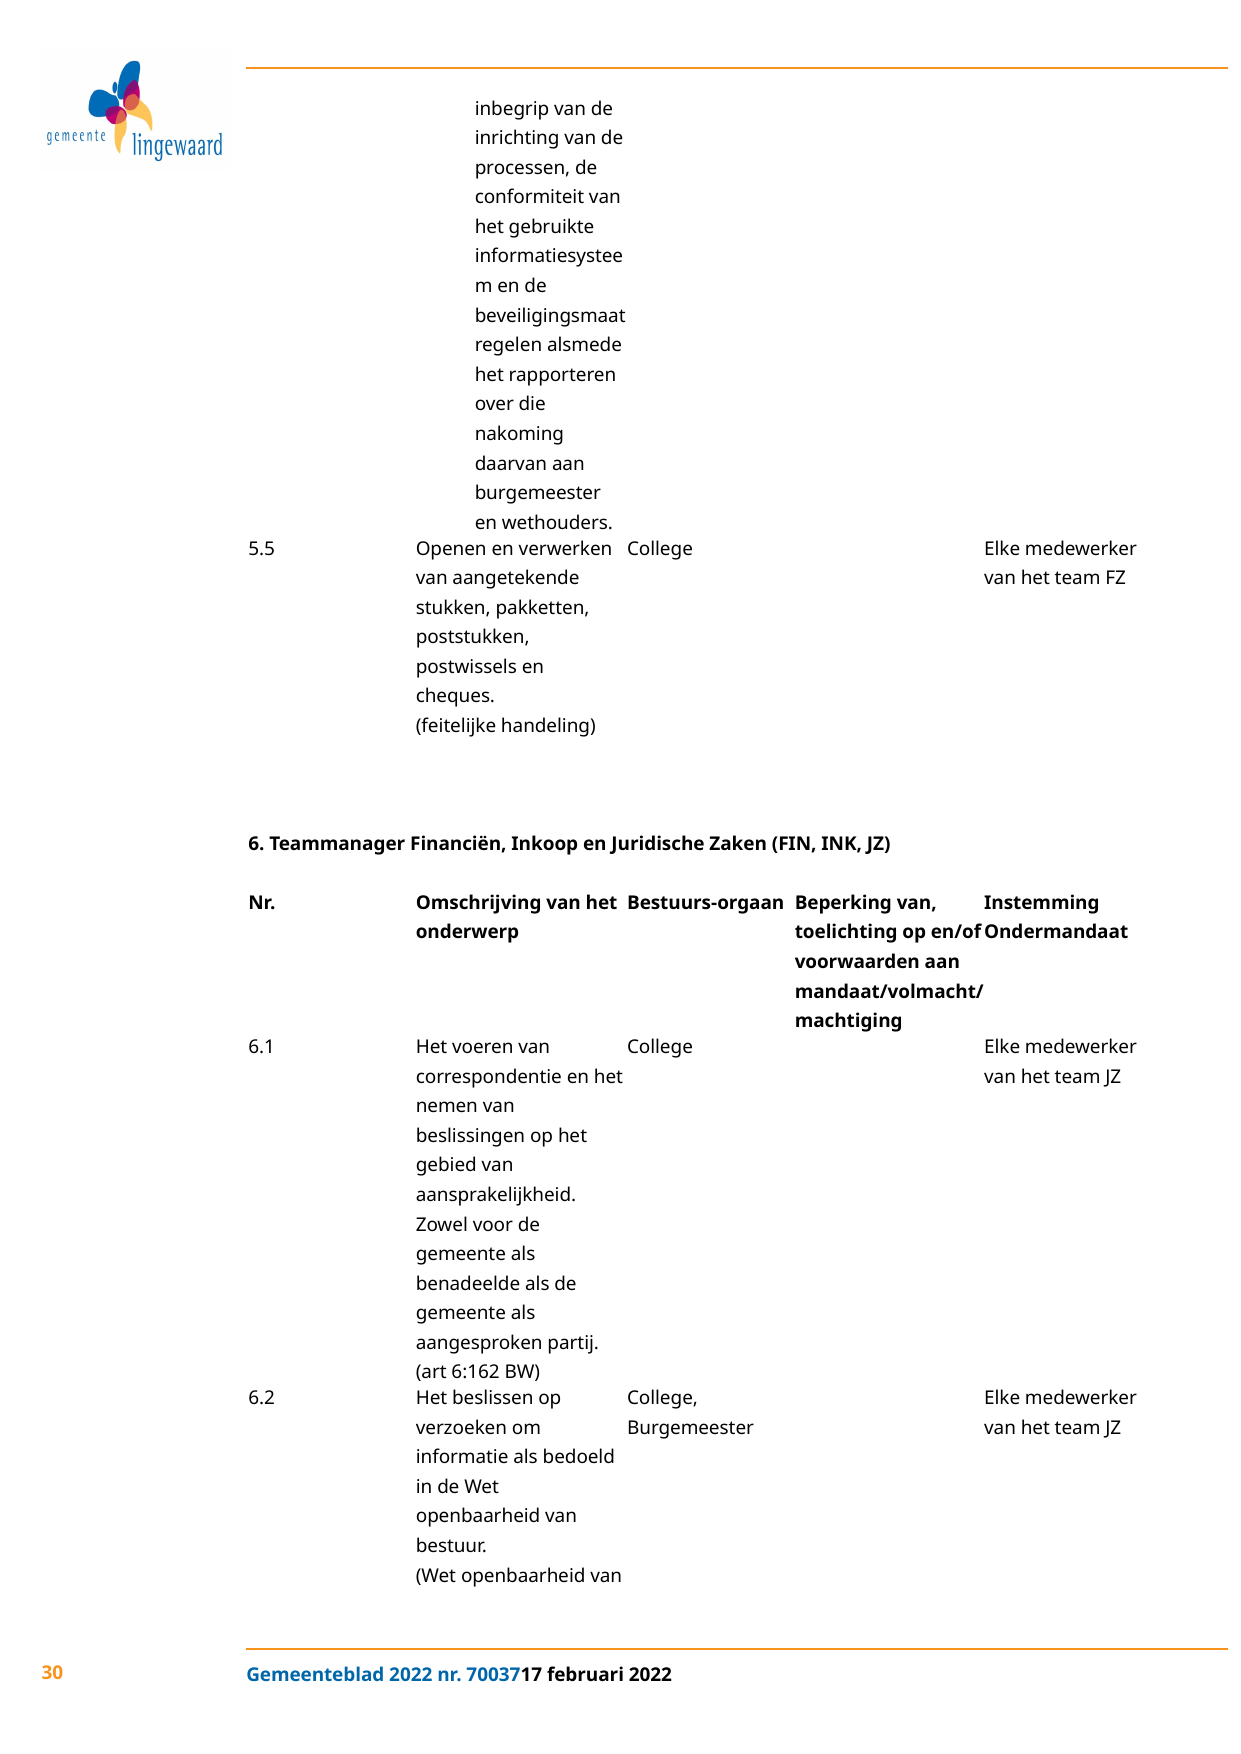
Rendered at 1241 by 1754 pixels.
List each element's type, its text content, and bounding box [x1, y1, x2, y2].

table_cell 5.5 [248, 535, 416, 767]
table_cell Openen en verwerken van aangetekende stukken, pakketten, poststukken, postwissels en cheques. (feitelijke handeling) [416, 535, 627, 767]
table_cell Het voeren van correspondentie en het nemen van beslissingen op het gebied van aansprakelijkheid. Zowel voor de gemeente als benadeelde als de gemeente als aangesproken partij. (art 6:162 BW) [416, 1033, 627, 1384]
table_cell 6.2 [248, 1384, 416, 1588]
table_cell [248, 95, 416, 535]
table_header Beperking van, toelichting op en/of voorwaarden aan mandaat/volmacht/ machtiging [795, 889, 984, 1033]
text 6. Teammanager Financiën, Inkoop en Juridische Zaken (FIN, INK, JZ) [248, 830, 1152, 856]
table_header Omschrijving van het onderwerp [416, 889, 627, 1033]
picture [41, 47, 231, 172]
table_cell College [627, 535, 794, 767]
table_cell [984, 95, 1152, 535]
table_cell College [627, 1033, 794, 1384]
table_cell [795, 95, 984, 535]
table_cell [795, 535, 984, 767]
table_cell Elke medewerker van het team JZ [984, 1384, 1152, 1588]
table_cell Het beslissen op verzoeken om informatie als bedoeld in de Wet openbaarheid van bestuur. (Wet openbaarheid van [416, 1384, 627, 1588]
table_cell [795, 1384, 984, 1588]
table_header Instemming Ondermandaat [984, 889, 1152, 1033]
table_cell [795, 1033, 984, 1384]
table_header Nr. [248, 889, 416, 1033]
table_cell Elke medewerker van het team JZ [984, 1033, 1152, 1384]
table_cell inbegrip van de inrichting van de processen, de conformiteit van het gebruikte informatiesysteem en de beveiligingsmaatregelen alsmede het rapporteren over die nakoming daarvan aan burgemeester en wethouders. [416, 95, 627, 535]
table_cell College, Burgemeester [627, 1384, 794, 1588]
table_cell 6.1 [248, 1033, 416, 1384]
table_header Bestuurs-orgaan [627, 889, 794, 1033]
table_cell Elke medewerker van het team FZ [984, 535, 1152, 767]
table_cell [627, 95, 794, 535]
